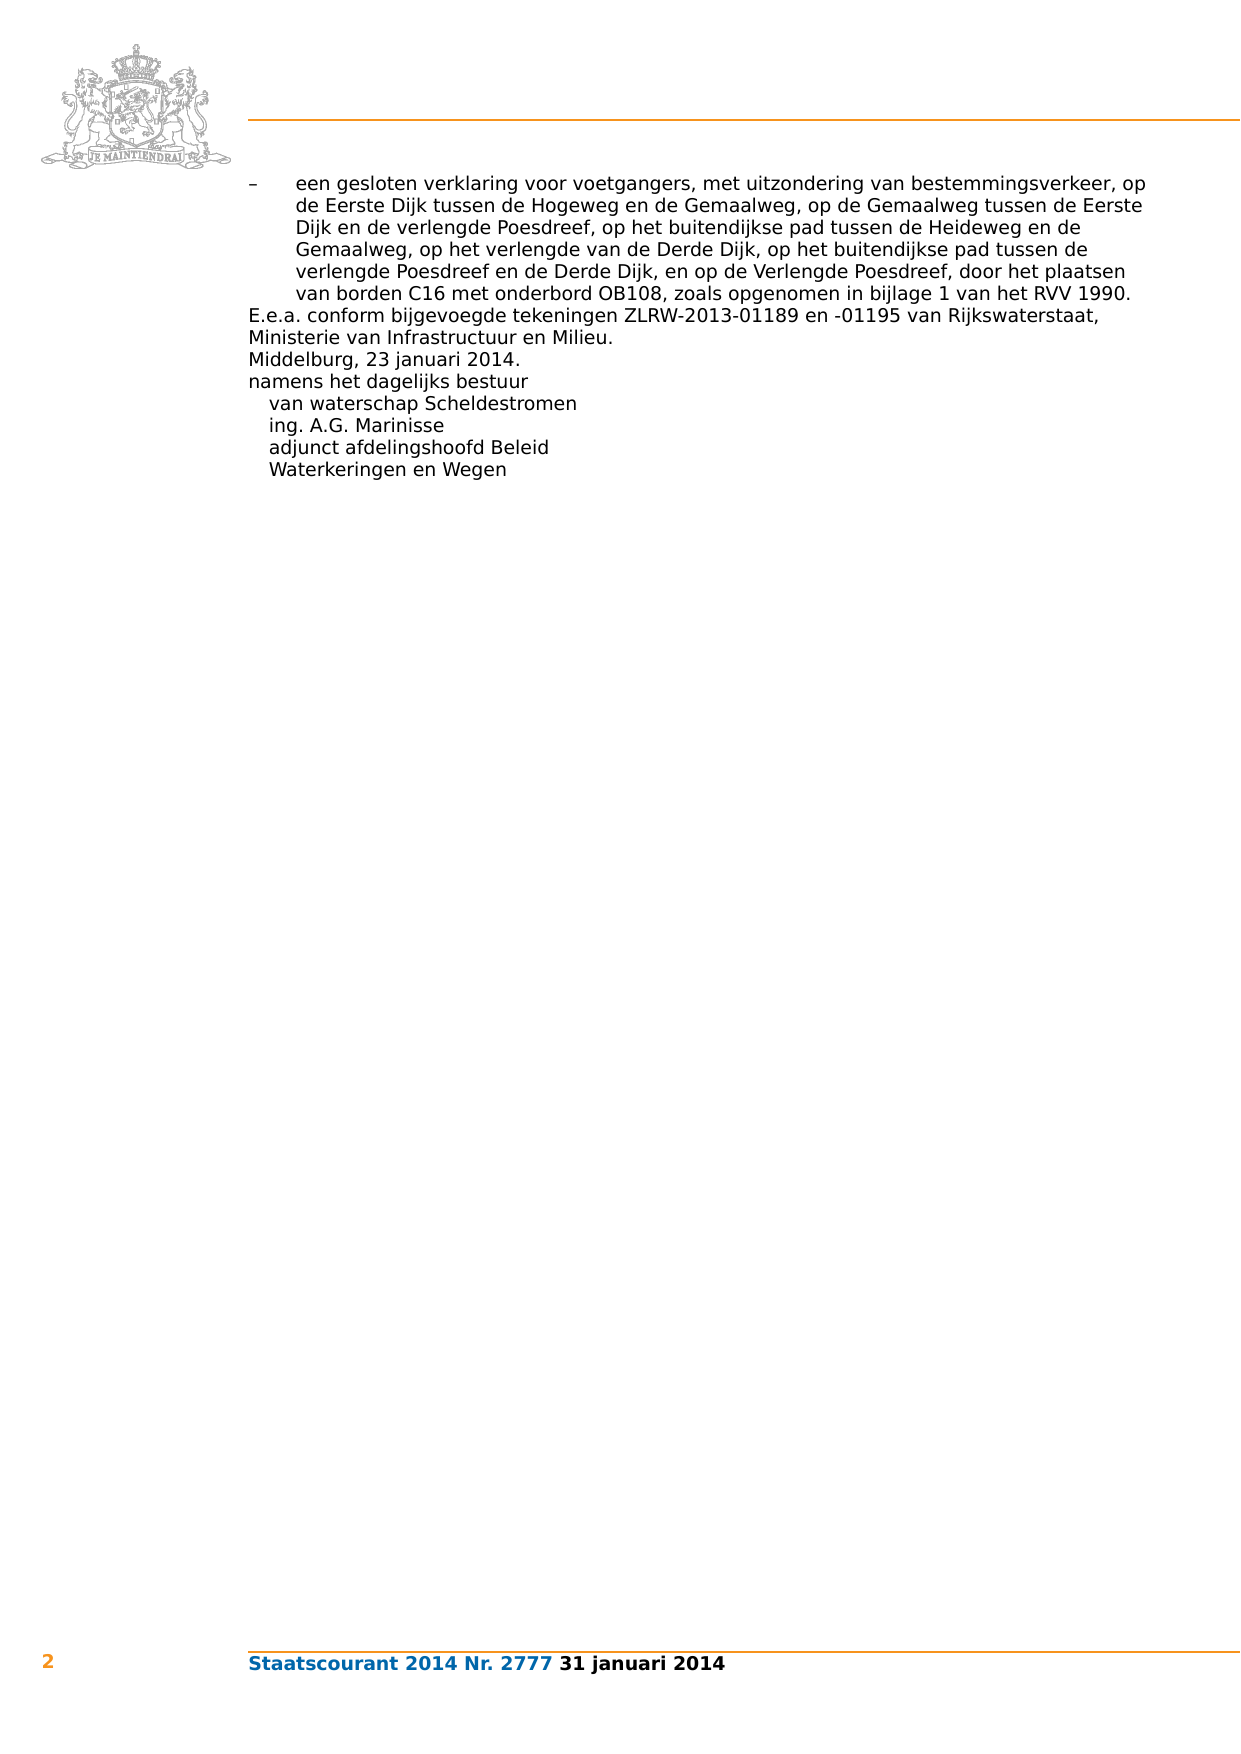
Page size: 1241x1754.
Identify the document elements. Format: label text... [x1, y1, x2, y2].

picture [41, 44, 231, 169]
text van waterschap Scheldestromen [248, 393, 1163, 414]
subtitle E.e.a. conform bijgevoegde tekeningen ZLRW-2013-01189 en -01195 van Rijkswaterstaat, Ministerie van Infrastructuur en Milieu. [248, 305, 1163, 349]
list een gesloten verklaring voor voetgangers, met uitzondering van bestemmingsverkeer, op de Eerste Dijk tussen de Hogeweg en de Gemaalweg, op de Gemaalweg tussen de Eerste Dijk en de verlengde Poesdreef, op het buitendijkse pad tussen de Heideweg en de Gemaalweg, op het verlengde van de Derde Dijk, op het buitendijkse pad tussen de verlengde Poesdreef en de Derde Dijk, en op de Verlengde Poesdreef, door het plaatsen van borden C16 met onderbord OB108, zoals opgenomen in bijlage 1 van het RVV 1990. [248, 173, 1163, 305]
subtitle Middelburg, 23 januari 2014. [248, 349, 1163, 371]
text namens het dagelijks bestuur [248, 371, 1163, 393]
text adjunct afdelingshoofd Beleid [248, 437, 1163, 458]
text Waterkeringen en Wegen [248, 458, 1163, 481]
text ing. A.G. Marinisse [248, 414, 1163, 437]
